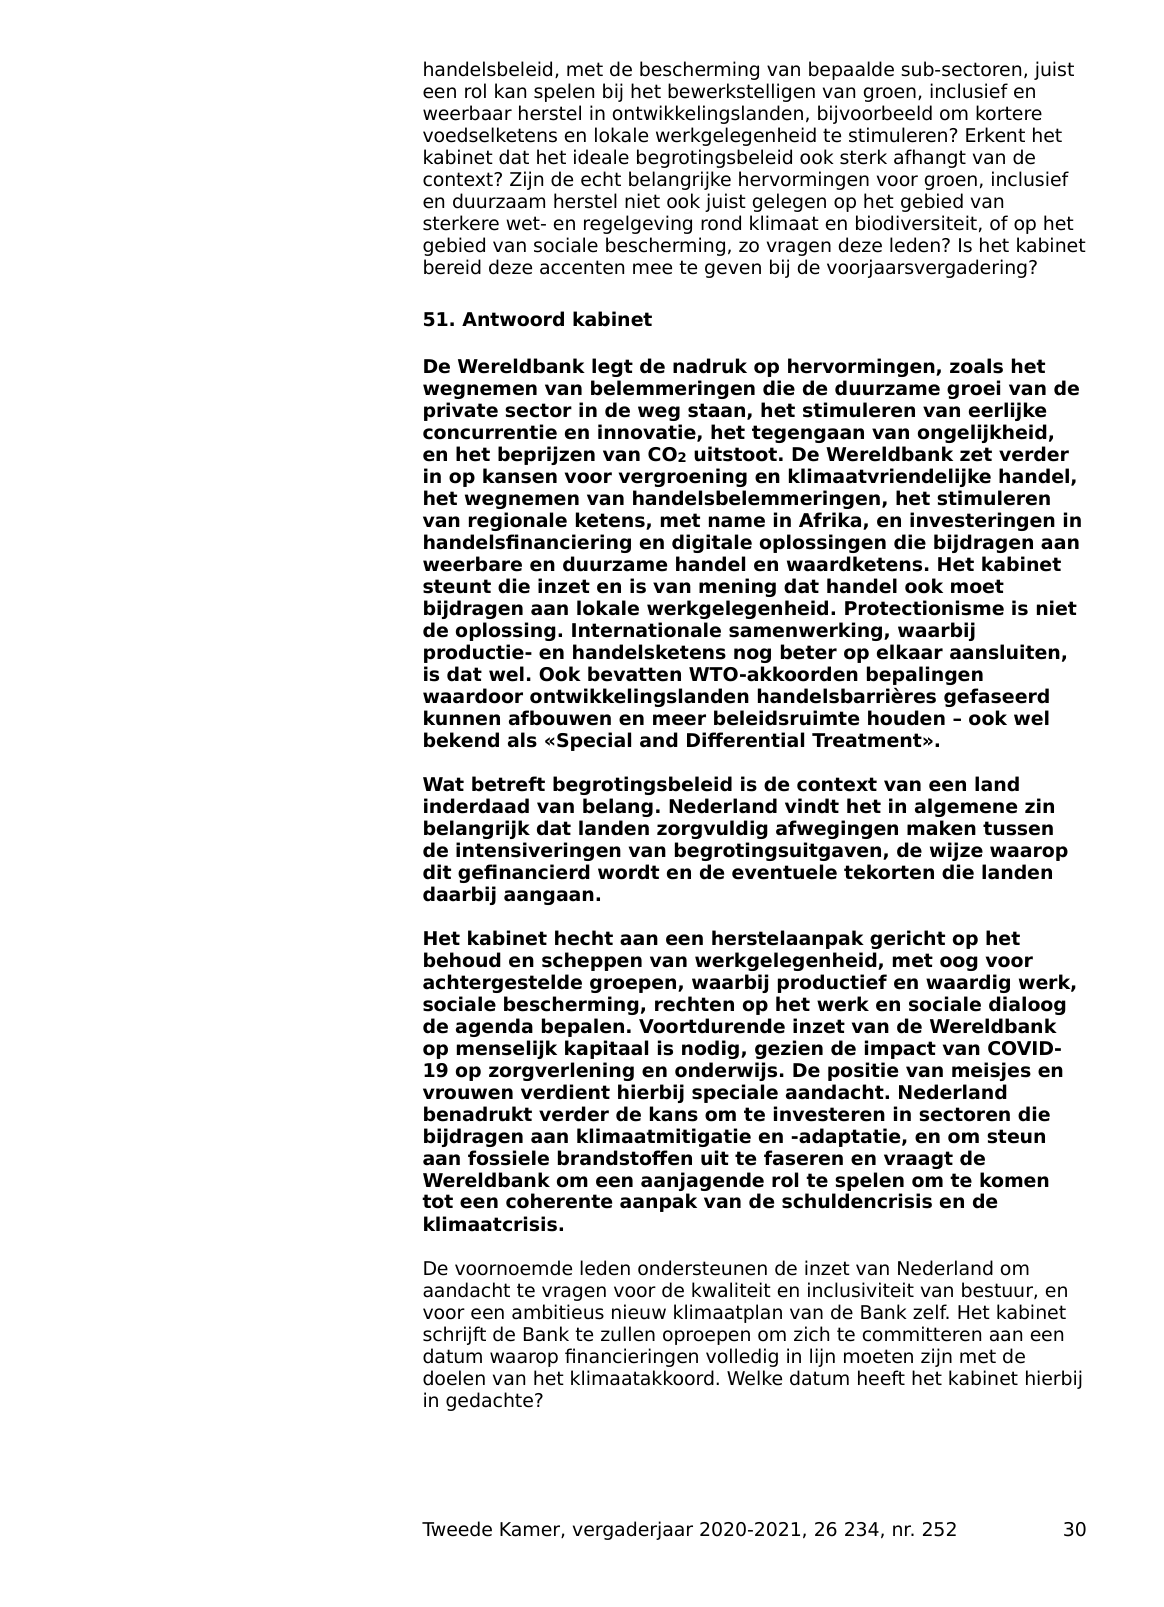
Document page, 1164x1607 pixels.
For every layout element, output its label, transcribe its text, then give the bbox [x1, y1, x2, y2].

text Het kabinet hecht aan een herstelaanpak gericht op het behoud en scheppen van werkgelegenheid, met oog voor achtergestelde groepen, waarbij productief en waardig werk, sociale bescherming, rechten op het werk en sociale dialoog de agenda bepalen. Voortdurende inzet van de Wereldbank op menselijk kapitaal is nodig, gezien de impact van COVID-19 op zorgverlening en onderwijs. De positie van meisjes en vrouwen verdient hierbij speciale aandacht. Nederland benadrukt verder de kans om te investeren in sectoren die bijdragen aan klimaatmitigatie en -adaptatie, en om steun aan fossiele brandstoffen uit te faseren en vraagt de Wereldbank om een aanjagende rol te spelen om te komen tot een coherente aanpak van de schuldencrisis en de klimaatcrisis. [422, 928, 1087, 1235]
text handelsbeleid, met de bescherming van bepaalde sub-sectoren, juist een rol kan spelen bij het bewerkstelligen van groen, inclusief en weerbaar herstel in ontwikkelingslanden, bijvoorbeeld om kortere voedselketens en lokale werkgelegenheid te stimuleren? Erkent het kabinet dat het ideale begrotingsbeleid ook sterk afhangt van de context? Zijn de echt belangrijke hervormingen voor groen, inclusief en duurzaam herstel niet ook juist gelegen op het gebied van sterkere wet- en regelgeving rond klimaat en biodiversiteit, of op het gebied van sociale bescherming, zo vragen deze leden? Is het kabinet bereid deze accenten mee te geven bij de voorjaarsvergadering? [422, 59, 1087, 279]
text De Wereldbank legt de nadruk op hervormingen, zoals het wegnemen van belemmeringen die de duurzame groei van de private sector in de weg staan, het stimuleren van eerlijke concurrentie en innovatie, het tegengaan van ongelijkheid, en het beprijzen van CO2 uitstoot. De Wereldbank zet verder in op kansen voor vergroening en klimaatvriendelijke handel, het wegnemen van handelsbelemmeringen, het stimuleren van regionale ketens, met name in Afrika, en investeringen in handelsfinanciering en digitale oplossingen die bijdragen aan weerbare en duurzame handel en waardketens. Het kabinet steunt die inzet en is van mening dat handel ook moet bijdragen aan lokale werkgelegenheid. Protectionisme is niet de oplossing. Internationale samenwerking, waarbij productie- en handelsketens nog beter op elkaar aansluiten, is dat wel. Ook bevatten WTO-akkoorden bepalingen waardoor ontwikkelingslanden handelsbarrières gefaseerd kunnen afbouwen en meer beleidsruimte houden – ook wel bekend als «Special and Differential Treatment». [422, 356, 1087, 751]
text De voornoemde leden ondersteunen de inzet van Nederland om aandacht te vragen voor de kwaliteit en inclusiviteit van bestuur, en voor een ambitieus nieuw klimaatplan van de Bank zelf. Het kabinet schrijft de Bank te zullen oproepen om zich te committeren aan een datum waarop financieringen volledig in lijn moeten zijn met de doelen van het klimaatakkoord. Welke datum heeft het kabinet hierbij in gedachte? [422, 1258, 1087, 1411]
text Wat betreft begrotingsbeleid is de context van een land inderdaad van belang. Nederland vindt het in algemene zin belangrijk dat landen zorgvuldig afwegingen maken tussen de intensiveringen van begrotingsuitgaven, de wijze waarop dit gefinancierd wordt en de eventuele tekorten die landen daarbij aangaan. [422, 774, 1087, 906]
subtitle 51. Antwoord kabinet [422, 309, 1087, 331]
